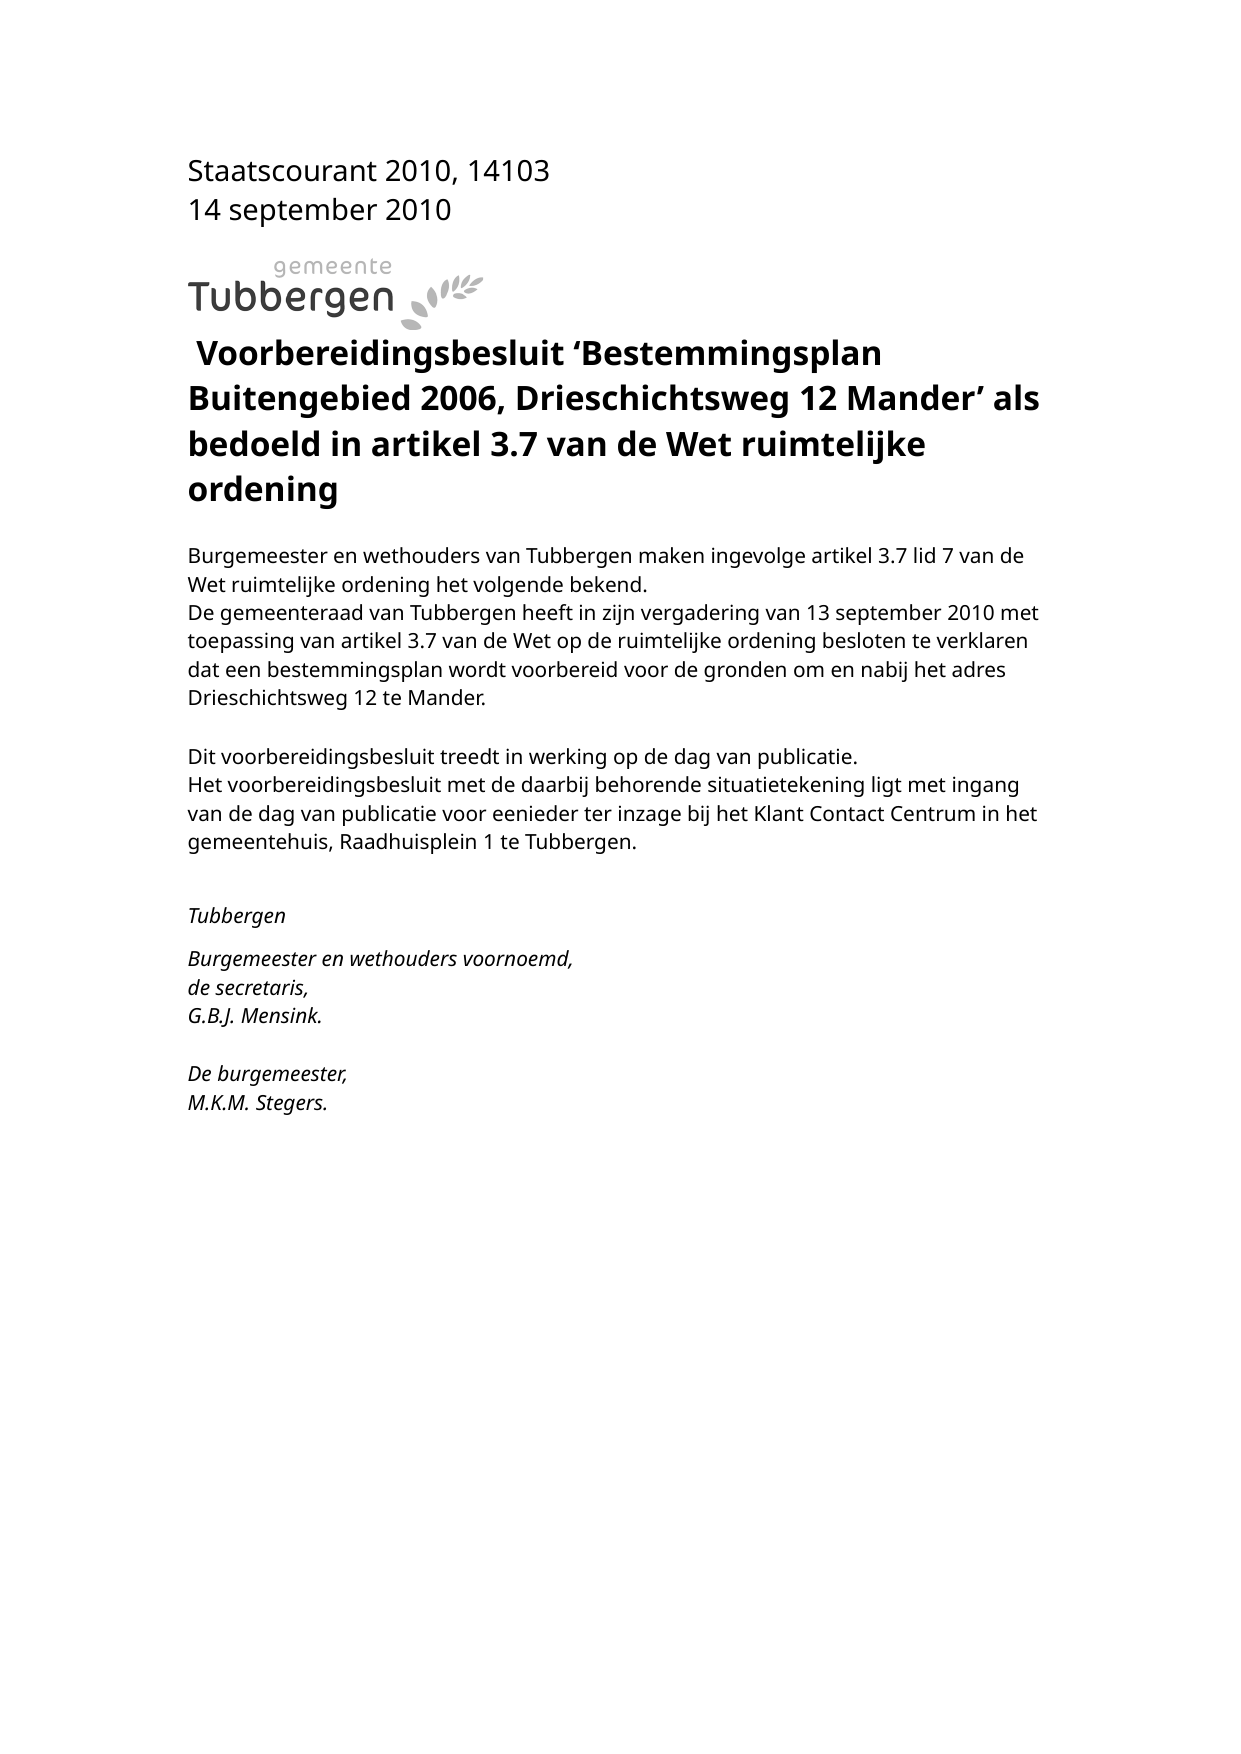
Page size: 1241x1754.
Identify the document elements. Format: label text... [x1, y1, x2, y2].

text Burgemeester en wethouders van Tubbergen maken ingevolge artikel 3.7 lid 7 van de Wet ruimtelijke ordening het volgende bekend. [187, 541, 1053, 598]
text Staatscourant 2010, 14103 [187, 150, 1053, 190]
subtitle Voorbereidingsbesluit ‘Bestemmingsplan Buitengebied 2006, Drieschichtsweg 12 Mander’ als bedoeld in artikel 3.7 van de Wet ruimtelijke ordening [187, 271, 1053, 511]
text de secretaris, [187, 973, 1053, 1001]
text Tubbergen [187, 901, 1053, 929]
text De gemeenteraad van Tubbergen heeft in zijn vergadering van 13 september 2010 met toepassing van artikel 3.7 van de Wet op de ruimtelijke ordening besloten te verklaren dat een bestemmingsplan wordt voorbereid voor de gronden om en nabij het adres Drieschichtsweg 12 te Mander. [187, 598, 1053, 712]
text De burgemeester, [187, 1059, 1053, 1088]
picture [187, 258, 484, 330]
text Het voorbereidingsbesluit met de daarbij behorende situatietekening ligt met ingang van de dag van publicatie voor eenieder ter inzage bij het Klant Contact Centrum in het gemeentehuis, Raadhuisplein 1 te Tubbergen. [187, 770, 1053, 856]
text 14 september 2010 [187, 190, 1053, 229]
text M.K.M. Stegers. [187, 1088, 1053, 1116]
text Burgemeester en wethouders voornoemd, [187, 944, 1053, 973]
text G.B.J. Mensink. [187, 1001, 1053, 1029]
text Dit voorbereidingsbesluit treedt in werking op de dag van publicatie. [187, 742, 1053, 770]
